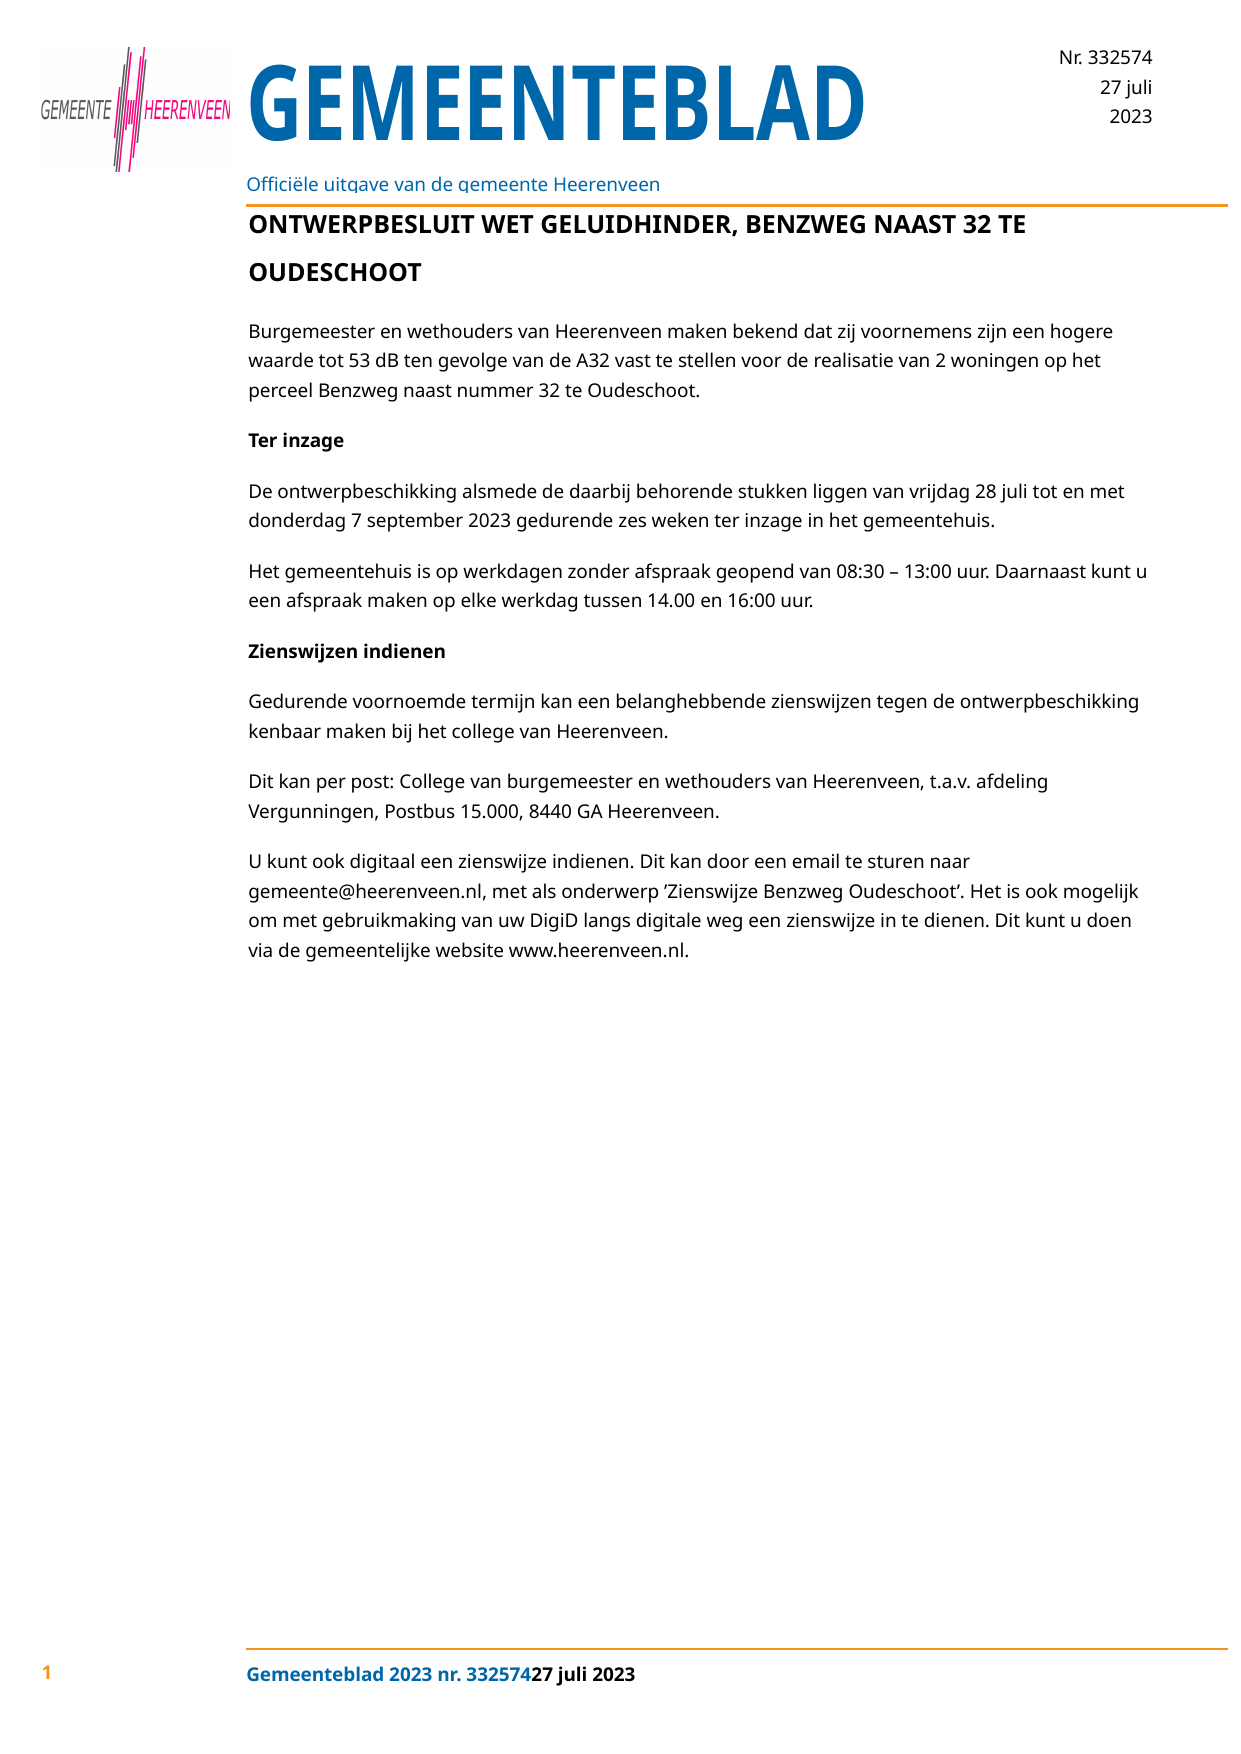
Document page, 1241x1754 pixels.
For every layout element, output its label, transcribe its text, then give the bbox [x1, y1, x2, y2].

text Dit kan per post: College van burgemeester en wethouders van Heerenveen, t.a.v. afdeling Vergunningen, Postbus 15.000, 8440 GA Heerenveen. [248, 768, 1152, 824]
text Burgemeester en wethouders van Heerenveen maken bekend dat zij voornemens zijn een hogere waarde tot 53 dB ten gevolge van de A32 vast te stellen voor de realisatie van 2 woningen op het perceel Benzweg naast nummer 32 te Oudeschoot. [248, 318, 1152, 403]
text Zienswijzen indienen [248, 638, 1152, 664]
text Ter inzage [248, 427, 1152, 453]
text De ontwerpbeschikking alsmede de daarbij behorende stukken liggen van vrijdag 28 juli tot en met donderdag 7 september 2023 gedurende zes weken ter inzage in het gemeentehuis. [248, 478, 1152, 533]
text Het gemeentehuis is op werkdagen zonder afspraak geopend van 08:30 – 13:00 uur. Daarnaast kunt u een afspraak maken op elke werkdag tussen 14.00 en 16:00 uur. [248, 558, 1152, 613]
text U kunt ook digitaal een zienswijze indienen. Dit kan door een email te sturen naar gemeente@heerenveen.nl, met als onderwerp ’Zienswijze Benzweg Oudeschoot’. Het is ook mogelijk om met gebruikmaking van uw DigiD langs digitale weg een zienswijze in te dienen. Dit kunt u doen via de gemeentelijke website www.heerenveen.nl. [248, 848, 1152, 963]
picture [41, 47, 231, 172]
text Gedurende voornoemde termijn kan een belanghebbende zienswijzen tegen de ontwerpbeschikking kenbaar maken bij het college van Heerenveen. [248, 688, 1152, 744]
text ONTWERPBESLUIT WET GELUIDHINDER, BENZWEG NAAST 32 TE OUDESCHOOT [248, 207, 1152, 288]
